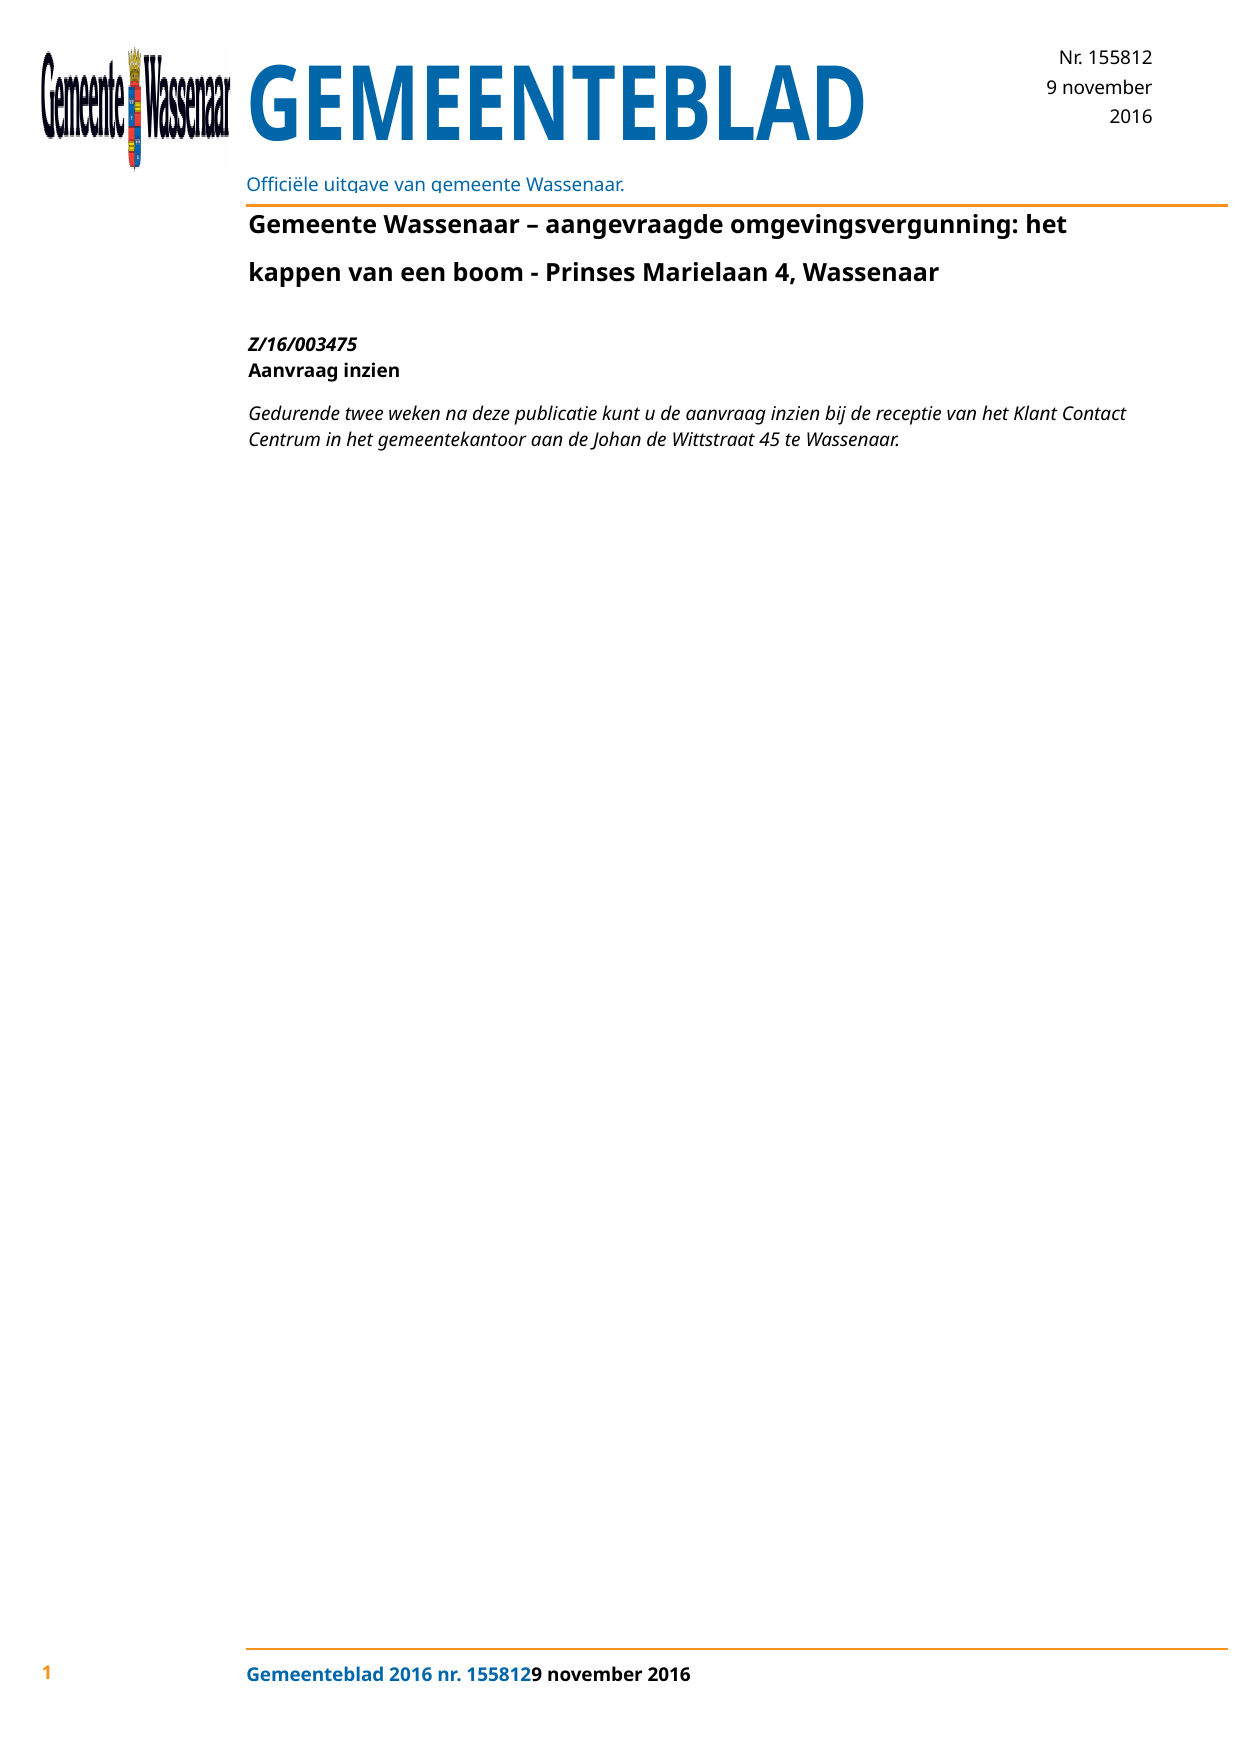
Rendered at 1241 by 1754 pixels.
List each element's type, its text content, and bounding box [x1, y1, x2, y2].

picture [41, 47, 231, 172]
text Gedurende twee weken na deze publicatie kunt u de aanvraag inzien bij de receptie van het Klant Contact Centrum in het gemeentekantoor aan de Johan de Wittstraat 45 te Wassenaar. [248, 400, 1152, 452]
text Gemeente Wassenaar – aangevraagde omgevingsvergunning: het kappen van een boom - Prinses Marielaan 4, Wassenaar [248, 207, 1152, 288]
text Aanvraag inzien [248, 357, 1152, 383]
text Z/16/003475 [248, 331, 1152, 357]
